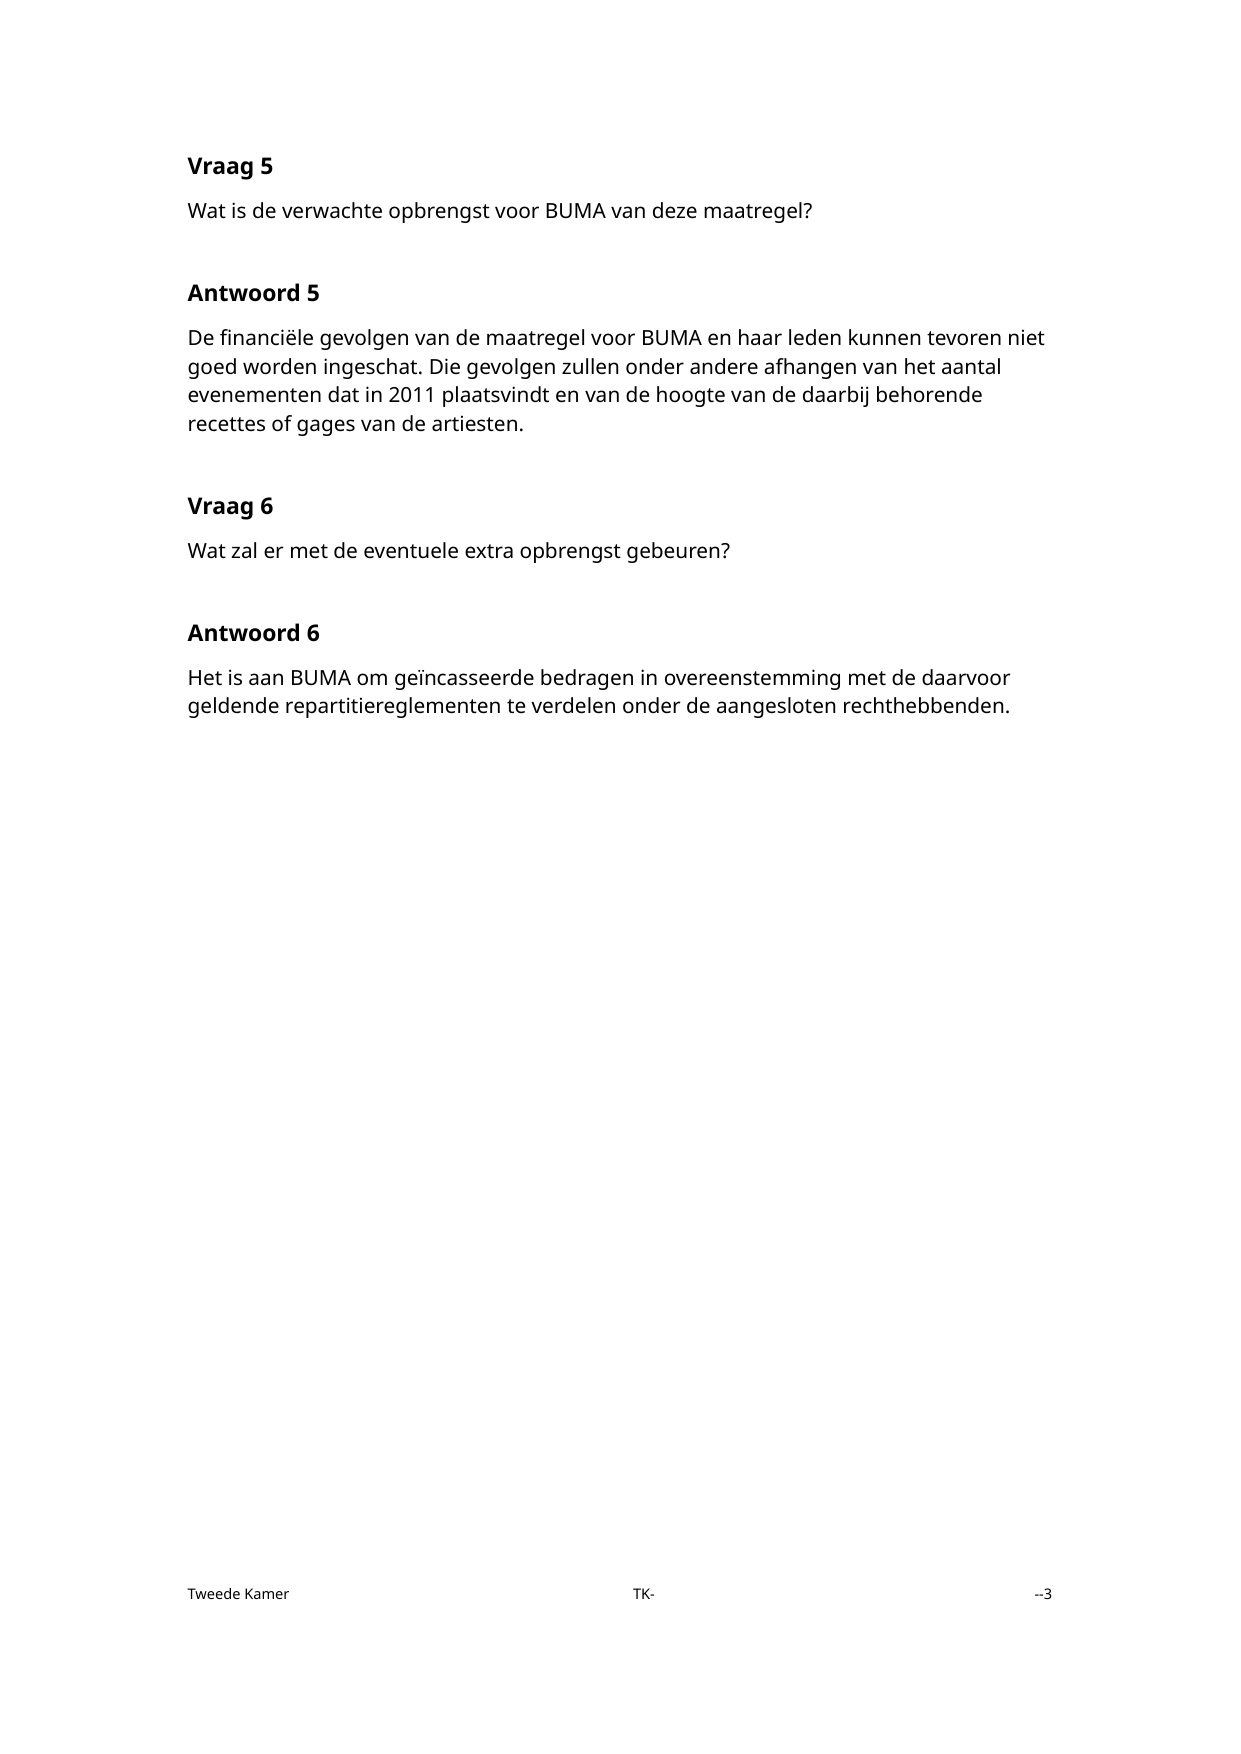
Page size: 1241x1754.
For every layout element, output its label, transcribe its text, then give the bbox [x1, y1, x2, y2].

subtitle Vraag 5 [187, 150, 1053, 181]
subtitle Vraag 6 [187, 490, 1053, 521]
subtitle Antwoord 5 [187, 277, 1053, 308]
text De financiële gevolgen van de maatregel voor BUMA en haar leden kunnen tevoren niet goed worden ingeschat. Die gevolgen zullen onder andere afhangen van het aantal evenementen dat in 2011 plaatsvindt en van de hoogte van de daarbij behorende recettes of gages van de artiesten. [187, 323, 1053, 437]
subtitle Antwoord 6 [187, 617, 1053, 648]
text Wat is de verwachte opbrengst voor BUMA van deze maatregel? [187, 196, 1053, 225]
text Wat zal er met de eventuele extra opbrengst gebeuren? [187, 536, 1053, 564]
text Het is aan BUMA om geïncasseerde bedragen in overeenstemming met de daarvoor geldende repartitiereglementen te verdelen onder de aangesloten rechthebbenden. [187, 663, 1053, 720]
